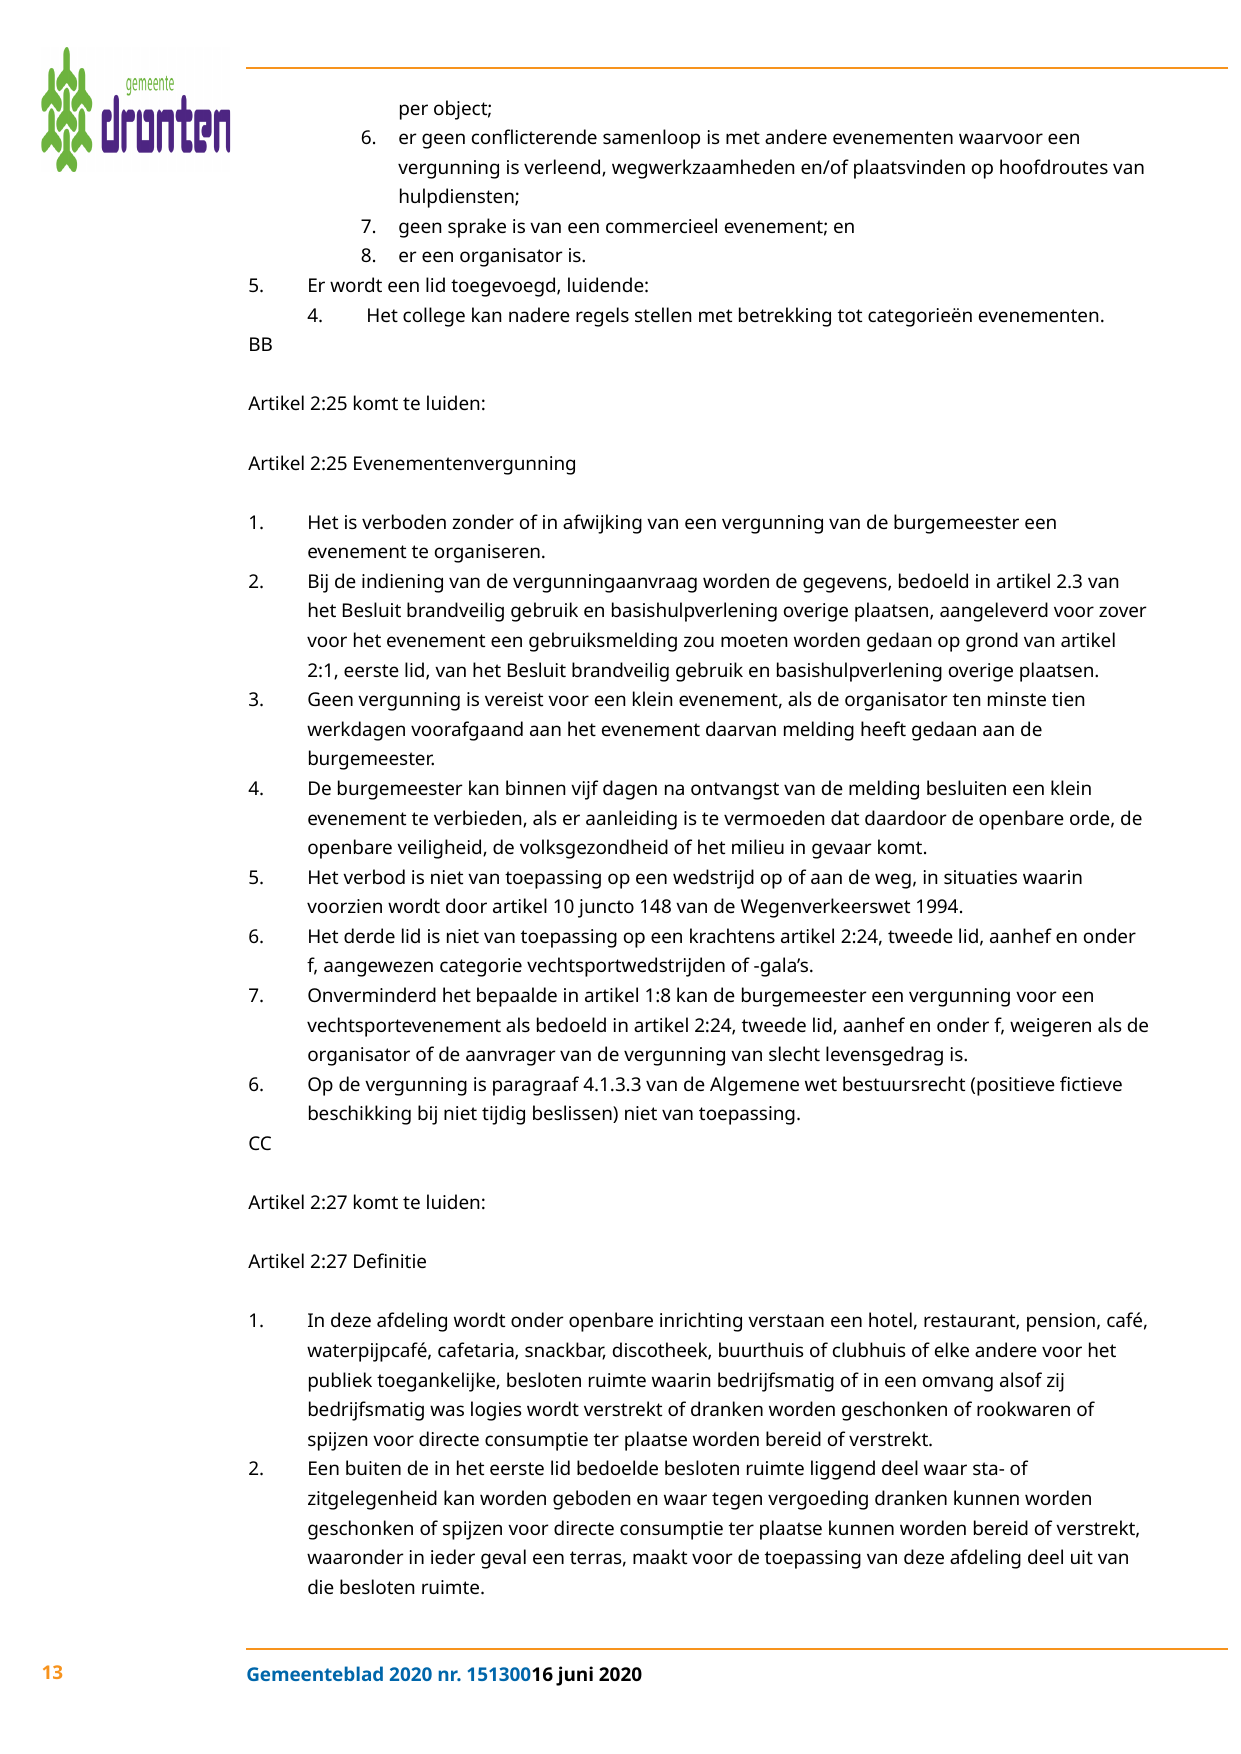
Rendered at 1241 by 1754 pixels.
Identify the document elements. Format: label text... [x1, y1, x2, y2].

text Artikel 2:27 komt te luiden: [248, 1189, 1152, 1215]
list Bij de indiening van de vergunningaanvraag worden de gegevens, bedoeld in artikel 2.3 van het Besluit brandveilig gebruik en basishulpverlening overige plaatsen, aangeleverd voor zover voor het evenement een gebruiksmelding zou moeten worden gedaan op grond van artikel 2:1, eerste lid, van het Besluit brandveilig gebruik en basishulpverlening overige plaatsen. [248, 568, 1152, 683]
text BB [248, 331, 1152, 357]
list Onverminderd het bepaalde in artikel 1:8 kan de burgemeester een vergunning voor een vechtsportevenement als bedoeld in artikel 2:24, tweede lid, aanhef en onder f, weigeren als de organisator of de aanvrager van de vergunning van slecht levensgedrag is. [248, 982, 1152, 1067]
list Het verbod is niet van toepassing op een wedstrijd op of aan de weg, in situaties waarin voorzien wordt door artikel 10 juncto 148 van de Wegenverkeerswet 1994. [248, 864, 1152, 919]
list Op de vergunning is paragraaf 4.1.3.3 van de Algemene wet bestuursrecht (positieve fictieve beschikking bij niet tijdig beslissen) niet van toepassing. [248, 1071, 1152, 1126]
list per object; [361, 95, 1152, 121]
text CC [248, 1130, 1152, 1156]
list Het college kan nadere regels stellen met betrekking tot categorieën evenementen. [307, 302, 1152, 328]
list er een organisator is. [361, 243, 1152, 268]
text Artikel 2:27 Definitie [248, 1248, 1152, 1274]
list Er wordt een lid toegevoegd, luidende: [248, 272, 1152, 298]
text Artikel 2:25 komt te luiden: [248, 391, 1152, 416]
list Een buiten de in het eerste lid bedoelde besloten ruimte liggend deel waar sta- of zitgelegenheid kan worden geboden en waar tegen vergoeding dranken kunnen worden geschonken of spijzen voor directe consumptie ter plaatse kunnen worden bereid of verstrekt, waaronder in ieder geval een terras, maakt voor de toepassing van deze afdeling deel uit van die besloten ruimte. [248, 1456, 1152, 1600]
list Geen vergunning is vereist voor een klein evenement, als de organisator ten minste tien werkdagen voorafgaand aan het evenement daarvan melding heeft gedaan aan de burgemeester. [248, 686, 1152, 771]
list er geen conflicterende samenloop is met andere evenementen waarvoor een vergunning is verleend, wegwerkzaamheden en/of plaatsvinden op hoofdroutes van hulpdiensten; [361, 124, 1152, 209]
list De burgemeester kan binnen vijf dagen na ontvangst van de melding besluiten een klein evenement te verbieden, als er aanleiding is te vermoeden dat daardoor de openbare orde, de openbare veiligheid, de volksgezondheid of het milieu in gevaar komt. [248, 775, 1152, 860]
picture [41, 47, 231, 172]
list Het derde lid is niet van toepassing op een krachtens artikel 2:24, tweede lid, aanhef en onder f, aangewezen categorie vechtsportwedstrijden of -gala’s. [248, 923, 1152, 978]
text Artikel 2:25 Evenementenvergunning [248, 450, 1152, 476]
list Het is verboden zonder of in afwijking van een vergunning van de burgemeester een evenement te organiseren. [248, 509, 1152, 564]
list geen sprake is van een commercieel evenement; en [361, 213, 1152, 239]
list In deze afdeling wordt onder openbare inrichting verstaan een hotel, restaurant, pension, café, waterpijpcafé, cafetaria, snackbar, discotheek, buurthuis of clubhuis of elke andere voor het publiek toegankelijke, besloten ruimte waarin bedrijfsmatig of in een omvang alsof zij bedrijfsmatig was logies wordt verstrekt of dranken worden geschonken of rookwaren of spijzen voor directe consumptie ter plaatse worden bereid of verstrekt. [248, 1308, 1152, 1452]
